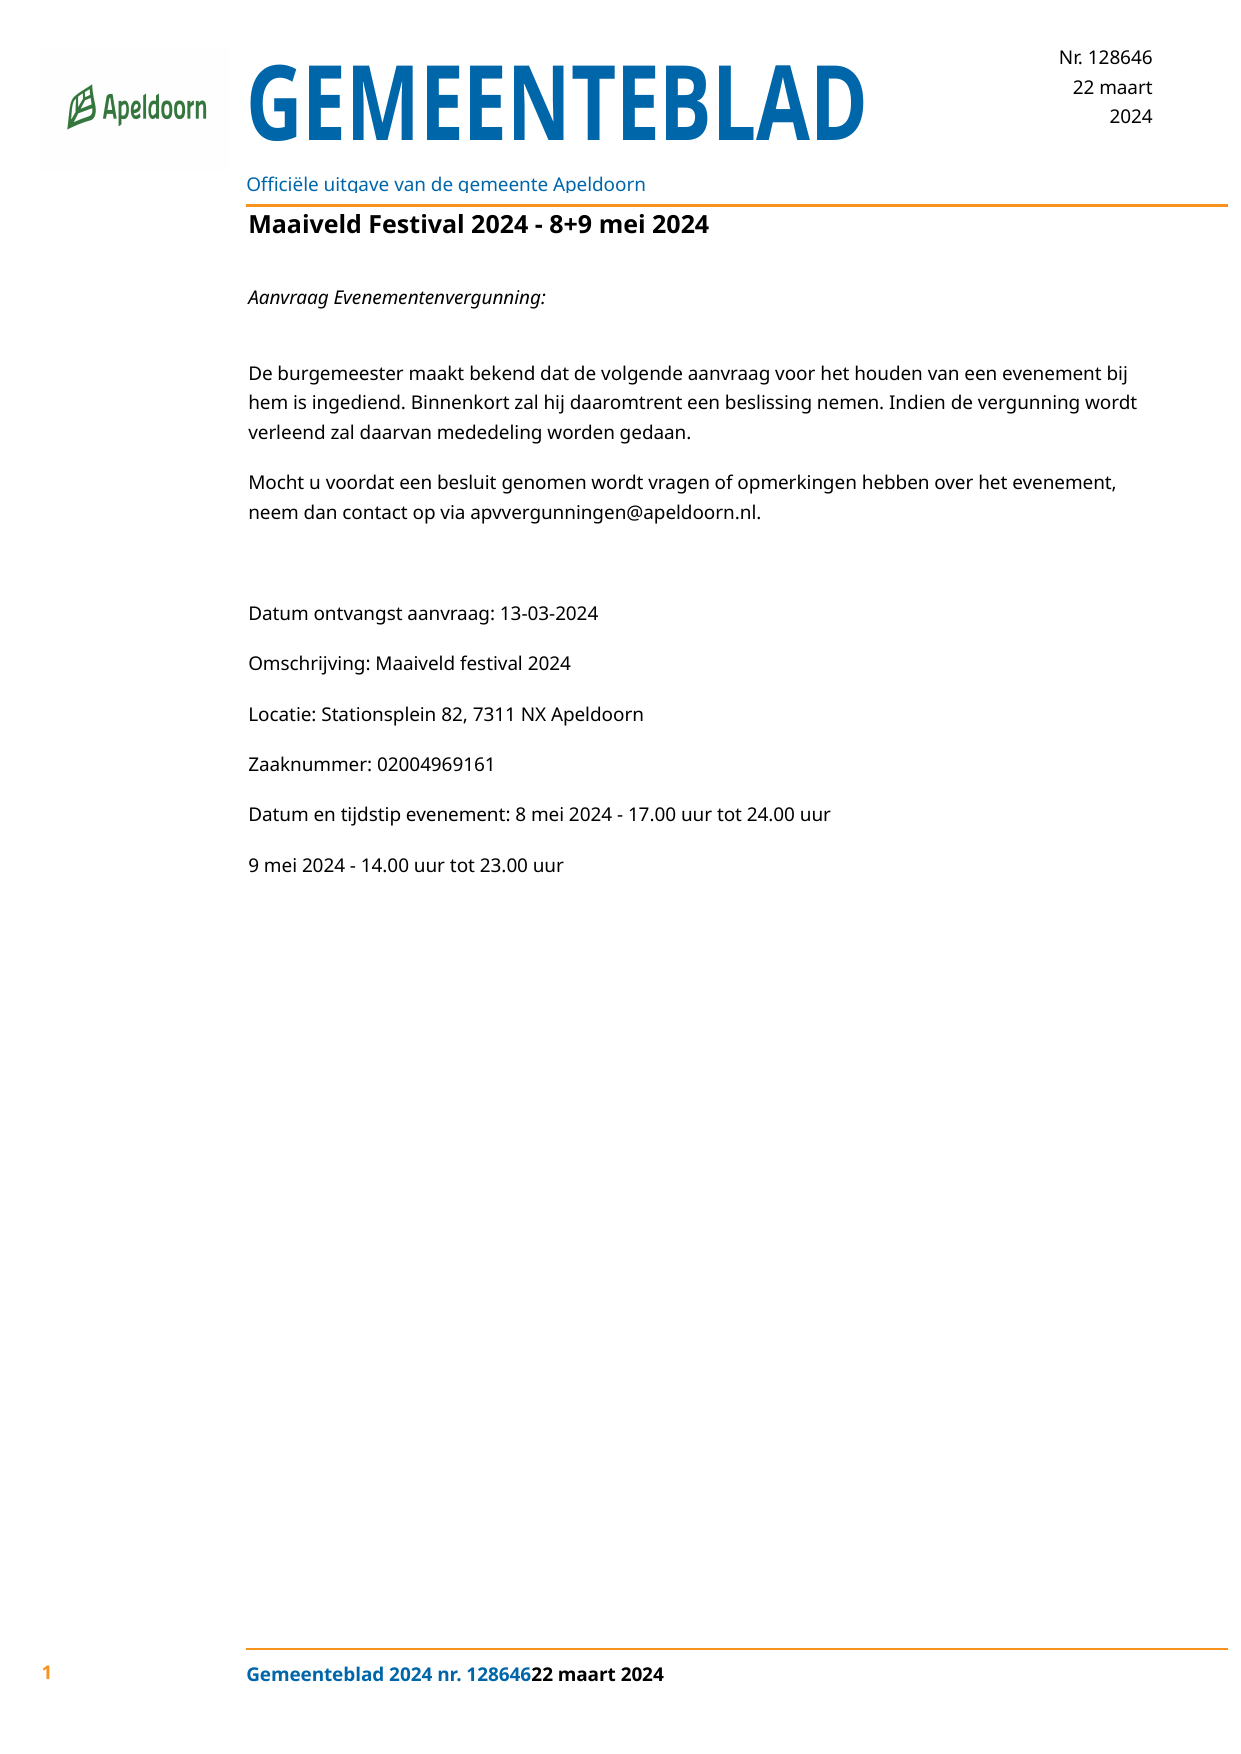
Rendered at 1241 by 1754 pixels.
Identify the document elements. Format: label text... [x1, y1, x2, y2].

text Zaaknummer: 02004969161 [248, 751, 1152, 777]
text Aanvraag Evenementenvergunning: [248, 284, 1152, 309]
text Maaiveld Festival 2024 - 8+9 mei 2024 [248, 207, 1152, 241]
text Datum en tijdstip evenement: 8 mei 2024 - 17.00 uur tot 24.00 uur [248, 802, 1152, 827]
text De burgemeester maakt bekend dat de volgende aanvraag voor het houden van een evenement bij hem is ingediend. Binnenkort zal hij daaromtrent een beslissing nemen. Indien de vergunning wordt verleend zal daarvan mededeling worden gedaan. [248, 360, 1152, 445]
text 9 mei 2024 - 14.00 uur tot 23.00 uur [248, 852, 1152, 878]
picture [41, 47, 231, 172]
text Locatie: Stationsplein 82, 7311 NX Apeldoorn [248, 701, 1152, 727]
text Datum ontvangst aanvraag: 13-03-2024 [248, 600, 1152, 626]
text Omschrijving: Maaiveld festival 2024 [248, 650, 1152, 676]
text Mocht u voordat een besluit genomen wordt vragen of opmerkingen hebben over het evenement, neem dan contact op via apvvergunningen@apeldoorn.nl. [248, 469, 1152, 525]
